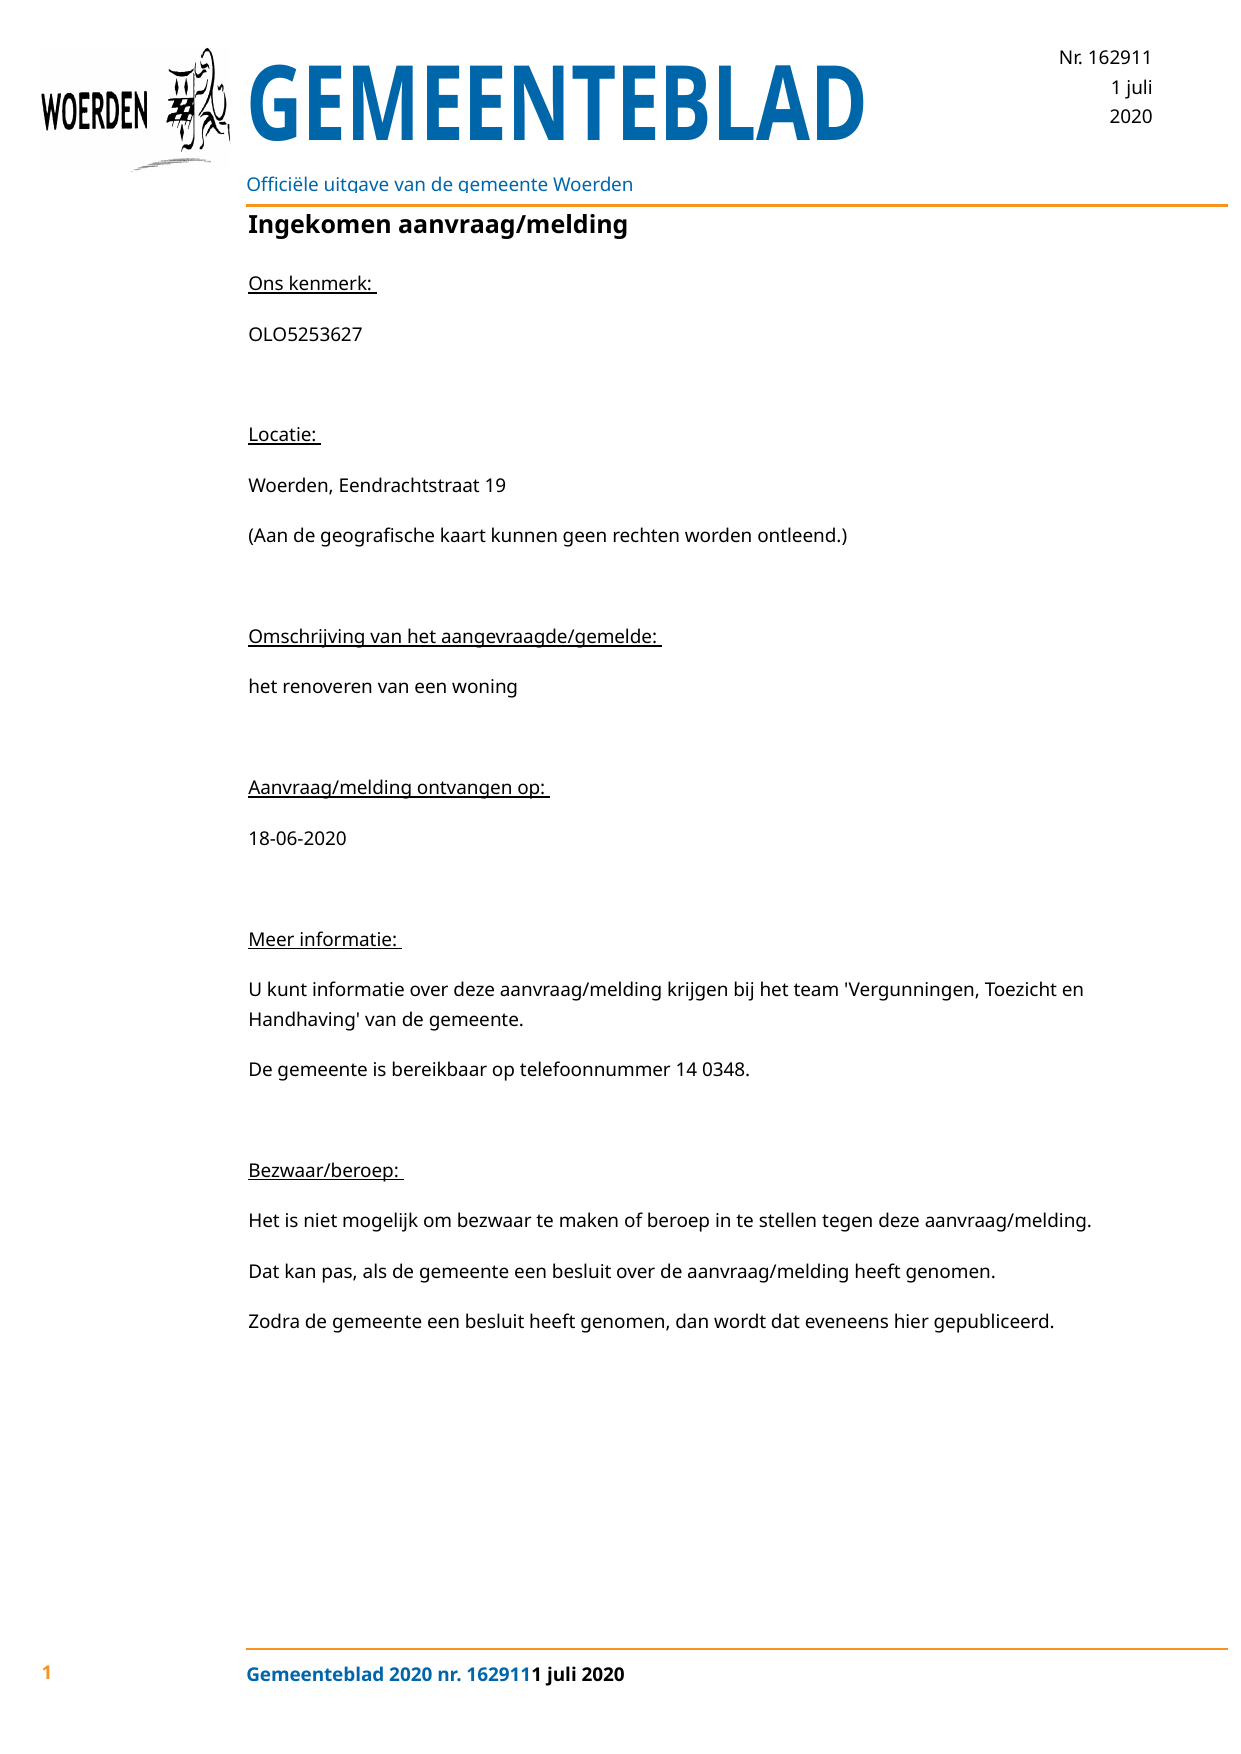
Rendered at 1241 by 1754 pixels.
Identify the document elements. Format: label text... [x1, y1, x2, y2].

text Dat kan pas, als de gemeente een besluit over de aanvraag/melding heeft genomen. [248, 1258, 1152, 1283]
text Ons kenmerk: [248, 270, 1152, 296]
text Omschrijving van het aangevraagde/gemelde: [248, 623, 1152, 649]
text OLO5253627 [248, 321, 1152, 346]
text Woerden, Eendrachtstraat 19 [248, 472, 1152, 498]
text Bezwaar/beroep: [248, 1157, 1152, 1183]
text De gemeente is bereikbaar op telefoonnummer 14 0348. [248, 1056, 1152, 1082]
text Aanvraag/melding ontvangen op: [248, 774, 1152, 800]
text Het is niet mogelijk om bezwaar te maken of beroep in te stellen tegen deze aanvraag/melding. [248, 1207, 1152, 1233]
text (Aan de geografische kaart kunnen geen rechten worden ontleend.) [248, 522, 1152, 548]
text Meer informatie: [248, 926, 1152, 951]
text het renoveren van een woning [248, 674, 1152, 699]
text U kunt informatie over deze aanvraag/melding krijgen bij het team 'Vergunningen, Toezicht en Handhaving' van de gemeente. [248, 976, 1152, 1031]
text Locatie: [248, 422, 1152, 447]
text 18-06-2020 [248, 825, 1152, 851]
picture [41, 47, 231, 172]
text Zodra de gemeente een besluit heeft genomen, dan wordt dat eveneens hier gepubliceerd. [248, 1308, 1152, 1334]
text Ingekomen aanvraag/melding [248, 207, 1152, 241]
